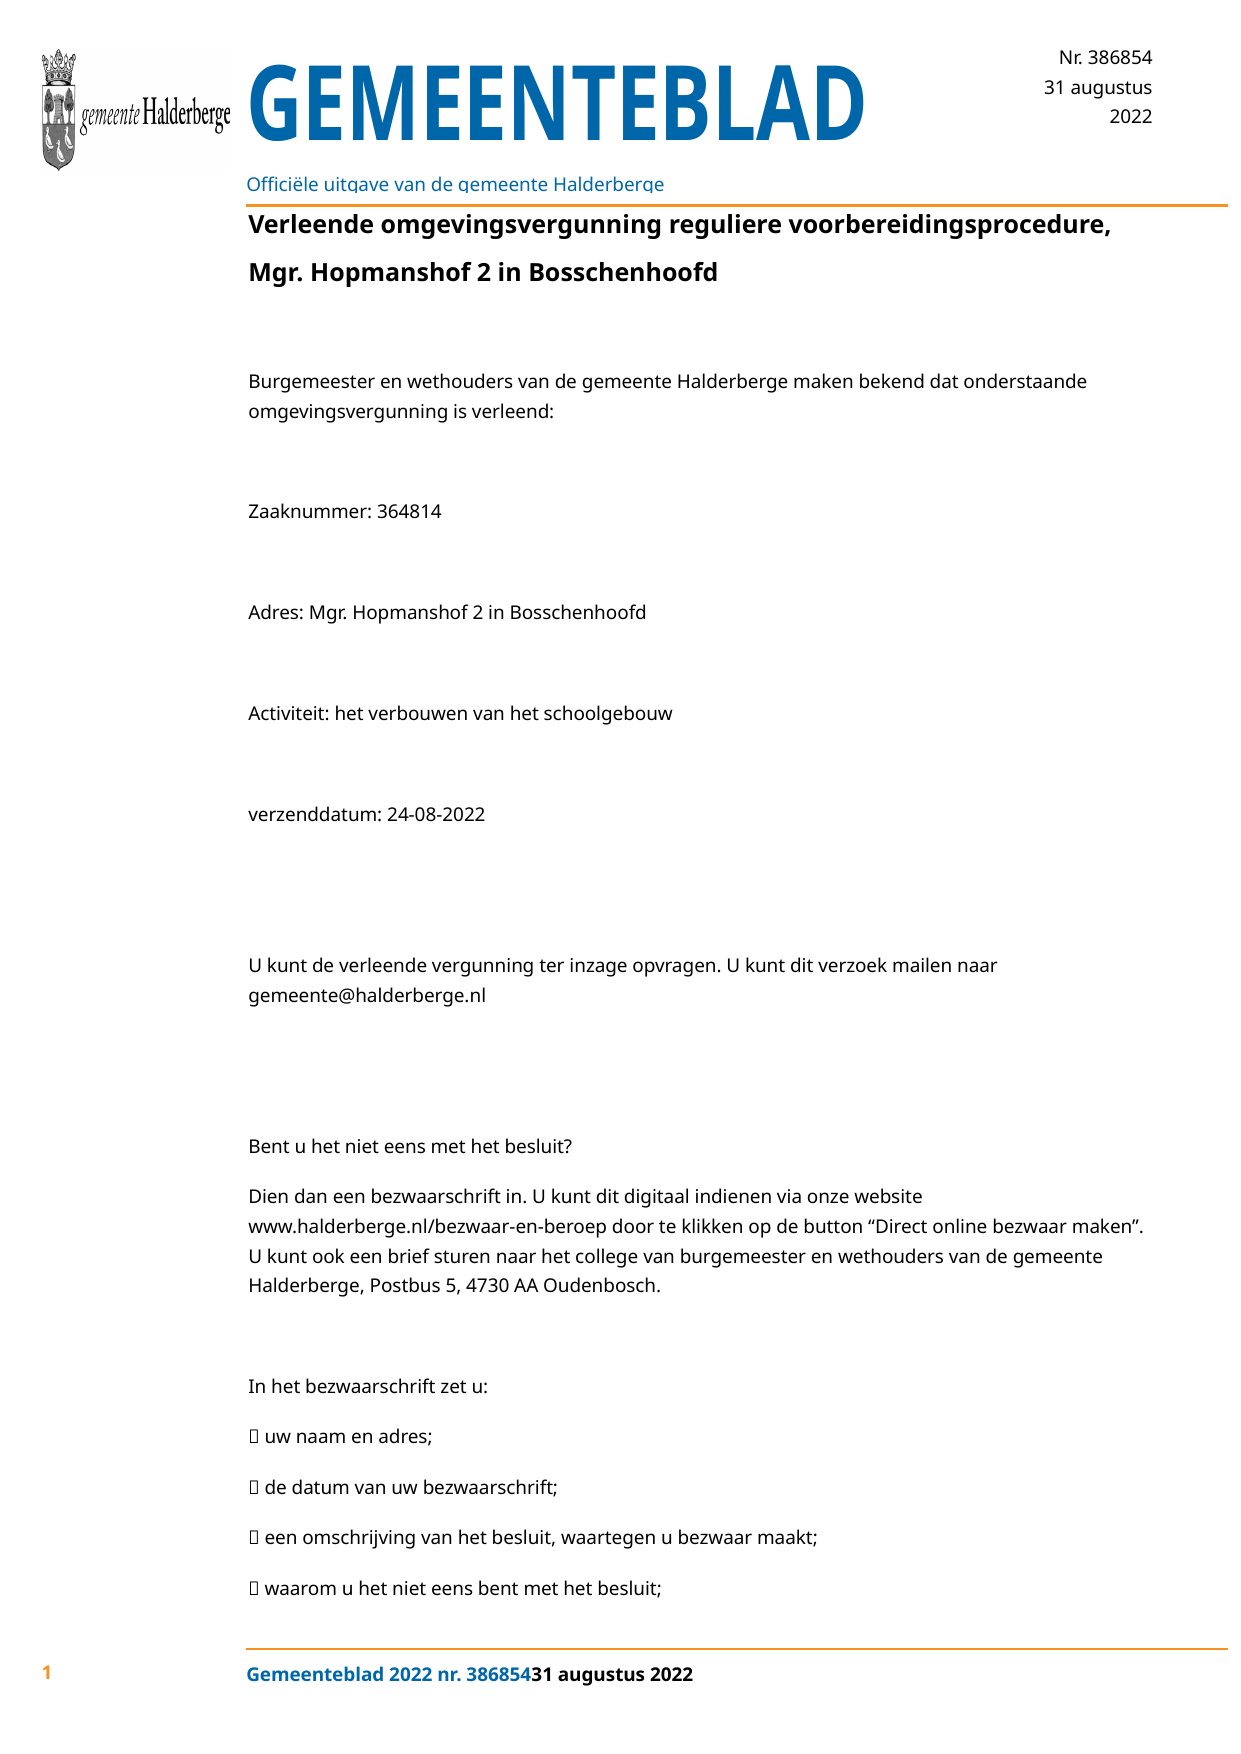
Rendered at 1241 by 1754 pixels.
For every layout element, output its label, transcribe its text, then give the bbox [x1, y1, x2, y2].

text Activiteit: het verbouwen van het schoolgebouw [248, 700, 1152, 726]
text  de datum van uw bezwaarschrift; [248, 1474, 1152, 1500]
text Bent u het niet eens met het besluit? [248, 1133, 1152, 1159]
text  een omschrijving van het besluit, waartegen u bezwaar maakt; [248, 1524, 1152, 1550]
text Adres: Mgr. Hopmanshof 2 in Bosschenhoofd [248, 599, 1152, 625]
text Verleende omgevingsvergunning reguliere voorbereidingsprocedure, Mgr. Hopmanshof 2 in Bosschenhoofd [248, 207, 1152, 288]
text Burgemeester en wethouders van de gemeente Halderberge maken bekend dat onderstaande omgevingsvergunning is verleend: [248, 368, 1152, 424]
text Dien dan een bezwaarschrift in. U kunt dit digitaal indienen via onze website www.halderberge.nl/bezwaar-en-beroep door te klikken op de button “Direct online bezwaar maken”. U kunt ook een brief sturen naar het college van burgemeester en wethouders van de gemeente Halderberge, Postbus 5, 4730 AA Oudenbosch. [248, 1184, 1152, 1298]
picture [41, 47, 231, 172]
text Zaaknummer: 364814 [248, 499, 1152, 524]
text  uw naam en adres; [248, 1424, 1152, 1449]
text verzenddatum: 24-08-2022 [248, 801, 1152, 827]
text  waarom u het niet eens bent met het besluit; [248, 1575, 1152, 1601]
text U kunt de verleende vergunning ter inzage opvragen. U kunt dit verzoek mailen naar gemeente@halderberge.nl [248, 952, 1152, 1008]
text In het bezwaarschrift zet u: [248, 1373, 1152, 1399]
